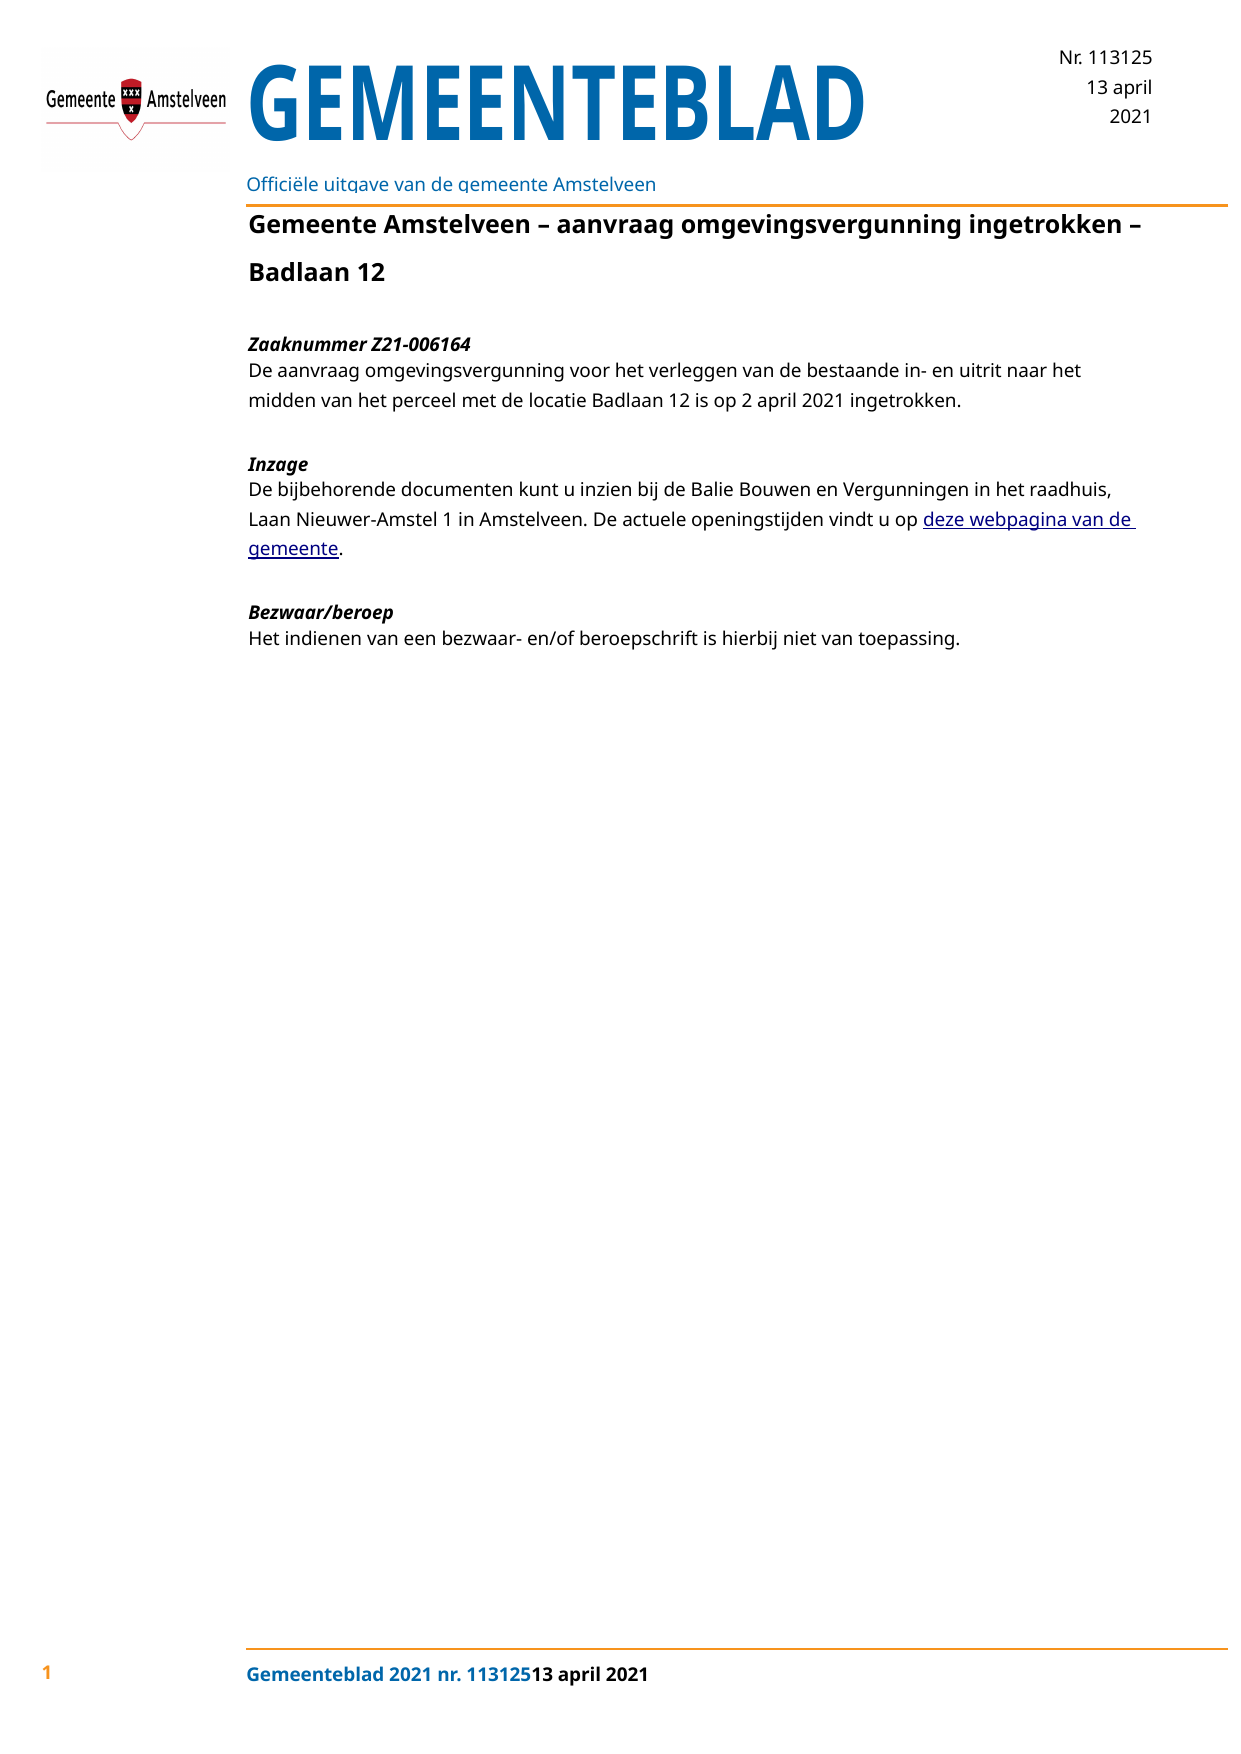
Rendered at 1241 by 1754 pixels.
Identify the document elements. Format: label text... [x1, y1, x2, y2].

text Bezwaar/beroep [248, 599, 1152, 625]
text Inzage [248, 451, 1152, 476]
text De bijbehorende documenten kunt u inzien bij de Balie Bouwen en Vergunningen in het raadhuis, Laan Nieuwer-Amstel 1 in Amstelveen. De actuele openingstijden vindt u op deze webpagina van de gemeente. [248, 476, 1152, 561]
text Gemeente Amstelveen – aanvraag omgevingsvergunning ingetrokken – Badlaan 12 [248, 207, 1152, 288]
text De aanvraag omgevingsvergunning voor het verleggen van de bestaande in- en uitrit naar het midden van het perceel met de locatie Badlaan 12 is op 2 april 2021 ingetrokken. [248, 357, 1152, 412]
text Het indienen van een bezwaar- en/of beroepschrift is hierbij niet van toepassing. [248, 625, 1152, 651]
picture [41, 47, 231, 172]
text Zaaknummer Z21-006164 [248, 331, 1152, 357]
